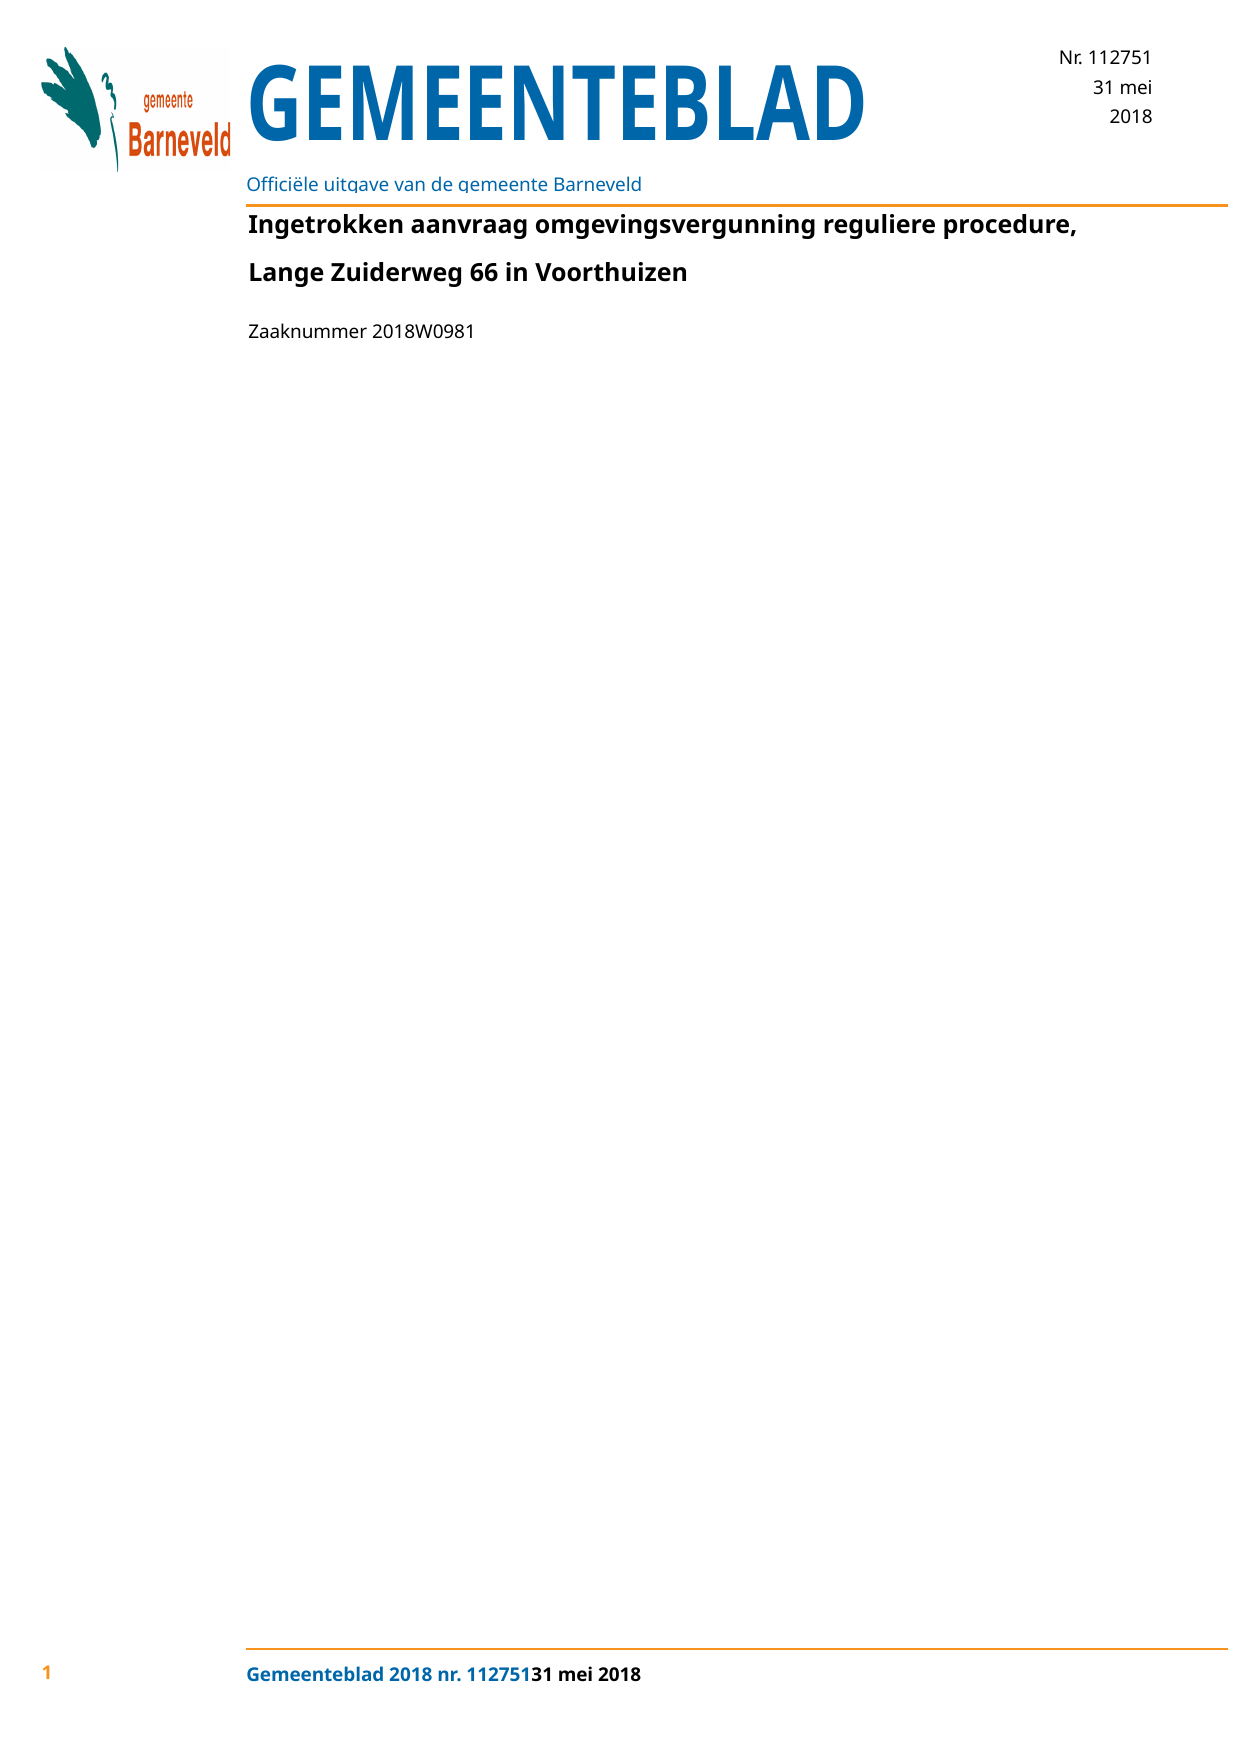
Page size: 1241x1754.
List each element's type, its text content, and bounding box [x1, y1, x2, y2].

text Ingetrokken aanvraag omgevingsvergunning reguliere procedure, Lange Zuiderweg 66 in Voorthuizen [248, 207, 1152, 288]
text Zaaknummer 2018W0981 [248, 318, 1152, 344]
picture [41, 47, 231, 172]
